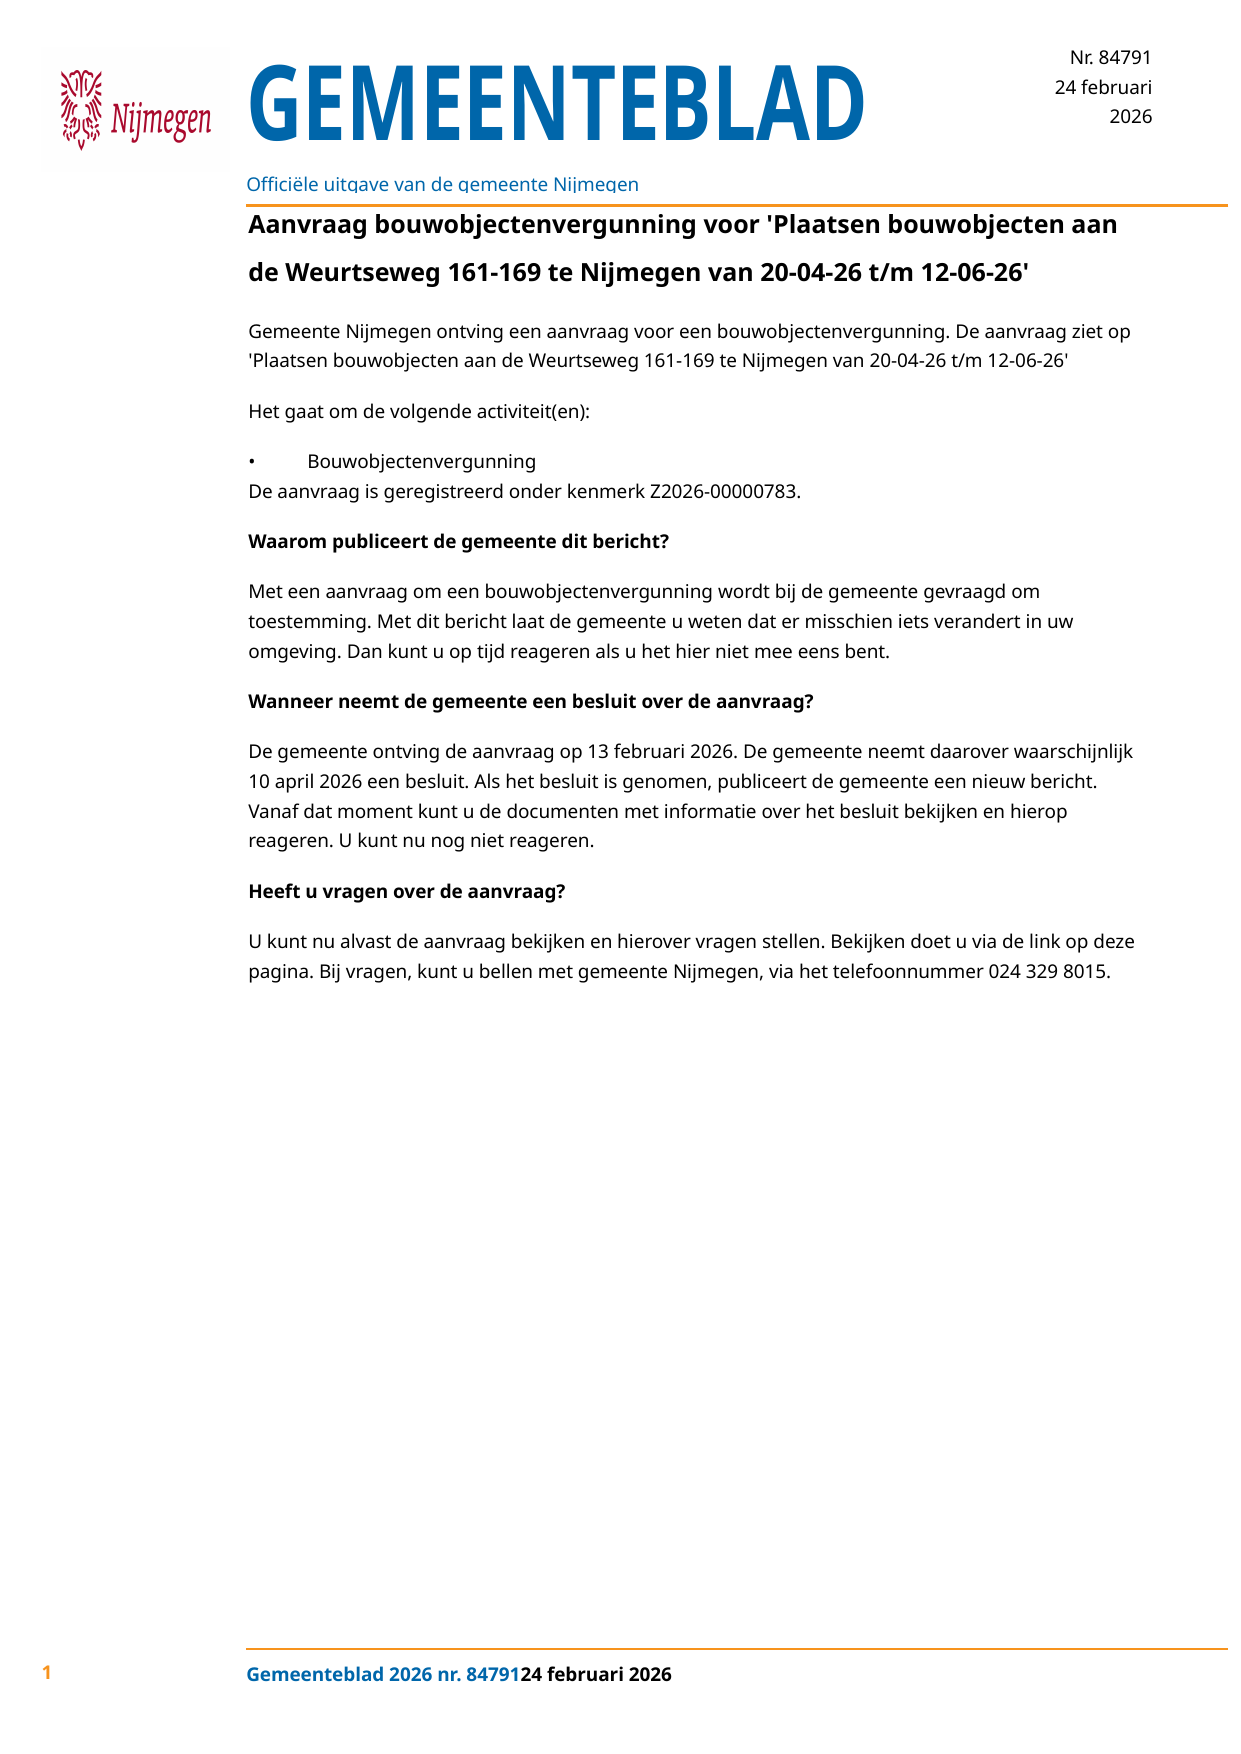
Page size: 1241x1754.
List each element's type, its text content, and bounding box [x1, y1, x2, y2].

text De aanvraag is geregistreerd onder kenmerk Z2026-00000783. [248, 478, 1152, 504]
text Het gaat om de volgende activiteit(en): [248, 398, 1152, 424]
text Wanneer neemt de gemeente een besluit over de aanvraag? [248, 688, 1152, 714]
text Aanvraag bouwobjectenvergunning voor 'Plaatsen bouwobjecten aan de Weurtseweg 161-169 te Nijmegen van 20-04-26 t/m 12-06-26' [248, 207, 1152, 288]
picture [41, 47, 231, 172]
text U kunt nu alvast de aanvraag bekijken en hierover vragen stellen. Bekijken doet u via de link op deze pagina. Bij vragen, kunt u bellen met gemeente Nijmegen, via het telefoonnummer 024 329 8015. [248, 928, 1152, 984]
text Waarom publiceert de gemeente dit bericht? [248, 528, 1152, 554]
text Met een aanvraag om een bouwobjectenvergunning wordt bij de gemeente gevraagd om toestemming. Met dit bericht laat de gemeente u weten dat er misschien iets verandert in uw omgeving. Dan kunt u op tijd reageren als u het hier niet mee eens bent. [248, 579, 1152, 664]
list Bouwobjectenvergunning [248, 448, 1152, 474]
text Heeft u vragen over de aanvraag? [248, 878, 1152, 904]
text Gemeente Nijmegen ontving een aanvraag voor een bouwobjectenvergunning. De aanvraag ziet op 'Plaatsen bouwobjecten aan de Weurtseweg 161-169 te Nijmegen van 20-04-26 t/m 12-06-26' [248, 318, 1152, 373]
text De gemeente ontving de aanvraag op 13 februari 2026. De gemeente neemt daarover waarschijnlijk 10 april 2026 een besluit. Als het besluit is genomen, publiceert de gemeente een nieuw bericht. Vanaf dat moment kunt u de documenten met informatie over het besluit bekijken en hierop reageren. U kunt nu nog niet reageren. [248, 739, 1152, 853]
